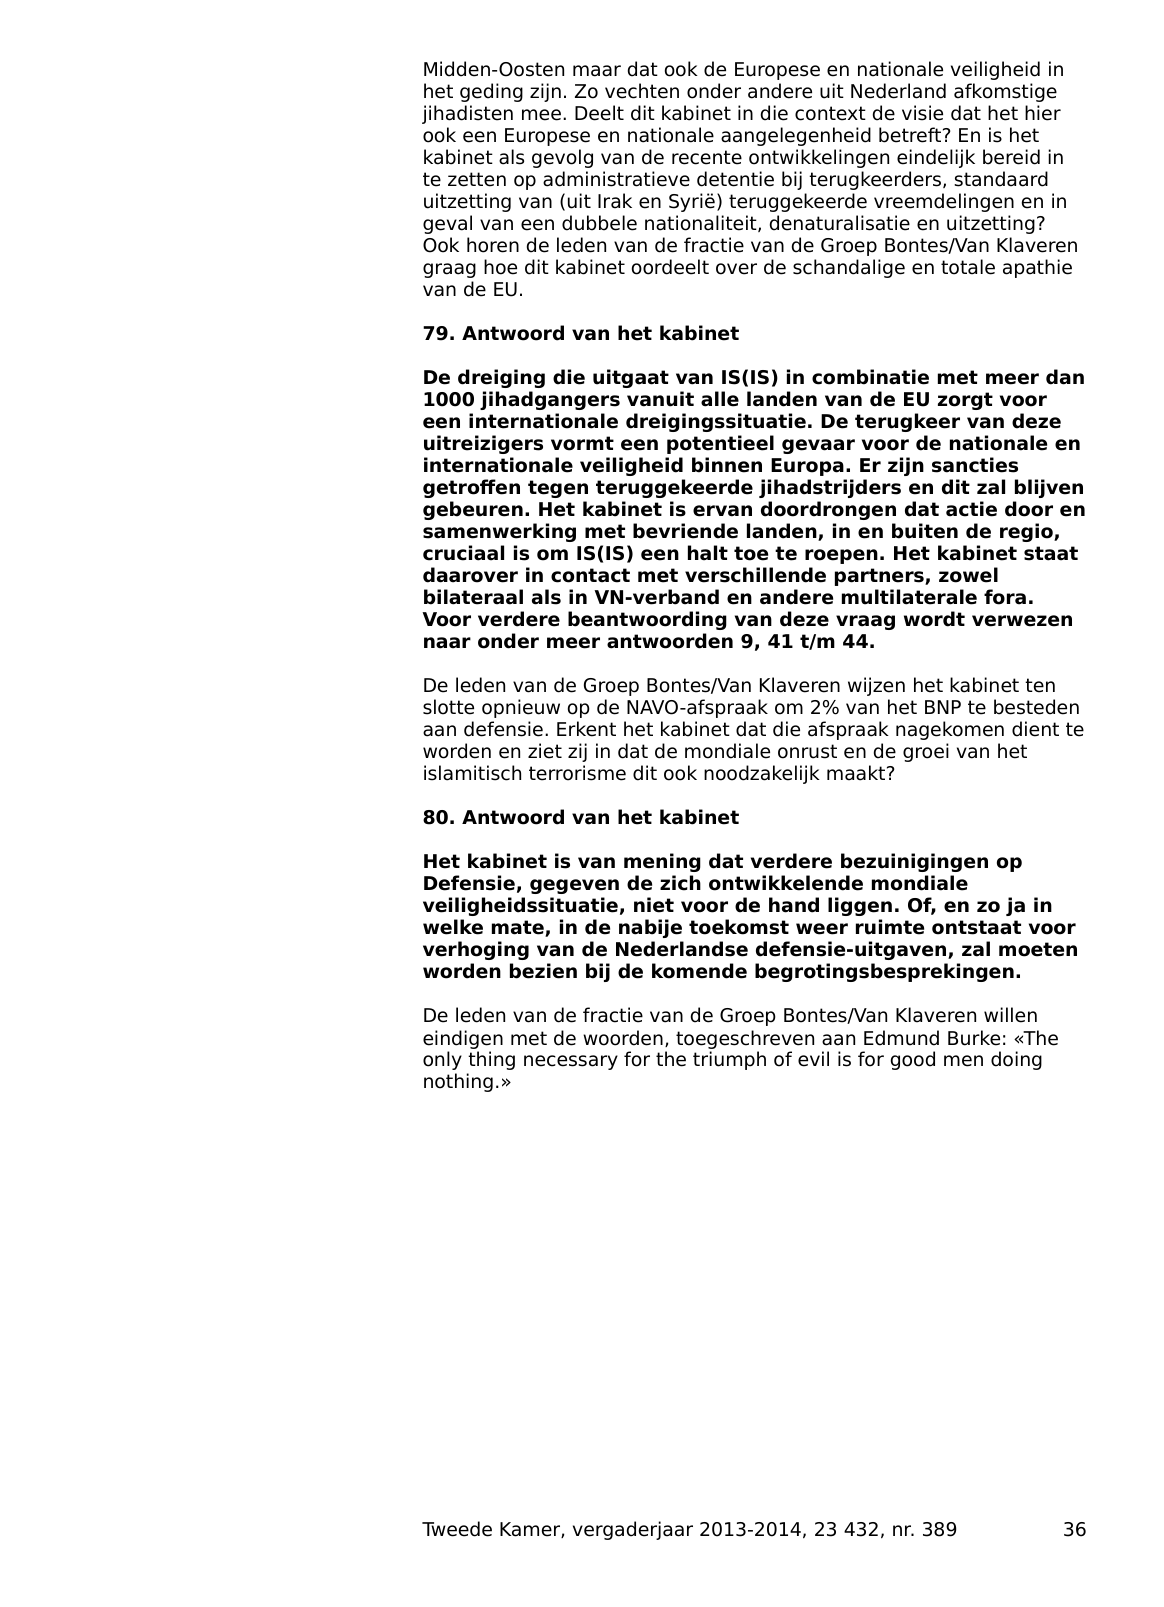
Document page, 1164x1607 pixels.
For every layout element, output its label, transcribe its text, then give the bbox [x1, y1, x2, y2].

text Midden-Oosten maar dat ook de Europese en nationale veiligheid in het geding zijn. Zo vechten onder andere uit Nederland afkomstige jihadisten mee. Deelt dit kabinet in die context de visie dat het hier ook een Europese en nationale aangelegenheid betreft? En is het kabinet als gevolg van de recente ontwikkelingen eindelijk bereid in te zetten op administratieve detentie bij terugkeerders, standaard uitzetting van (uit Irak en Syrië) teruggekeerde vreemdelingen en in geval van een dubbele nationaliteit, denaturalisatie en uitzetting? Ook horen de leden van de fractie van de Groep Bontes/Van Klaveren graag hoe dit kabinet oordeelt over de schandalige en totale apathie van de EU. [422, 59, 1087, 301]
subtitle 79. Antwoord van het kabinet [422, 323, 1087, 345]
text De leden van de Groep Bontes/Van Klaveren wijzen het kabinet ten slotte opnieuw op de NAVO-afspraak om 2% van het BNP te besteden aan defensie. Erkent het kabinet dat die afspraak nagekomen dient te worden en ziet zij in dat de mondiale onrust en de groei van het islamitisch terrorisme dit ook noodzakelijk maakt? [422, 675, 1087, 785]
text Het kabinet is van mening dat verdere bezuinigingen op Defensie, gegeven de zich ontwikkelende mondiale veiligheidssituatie, niet voor de hand liggen. Of, en zo ja in welke mate, in de nabije toekomst weer ruimte ontstaat voor verhoging van de Nederlandse defensie-uitgaven, zal moeten worden bezien bij de komende begrotingsbesprekingen. [422, 851, 1087, 983]
subtitle 80. Antwoord van het kabinet [422, 807, 1087, 829]
text De leden van de fractie van de Groep Bontes/Van Klaveren willen eindigen met de woorden, toegeschreven aan Edmund Burke: «The only thing necessary for the triumph of evil is for good men doing nothing.» [422, 1005, 1087, 1093]
text De dreiging die uitgaat van IS(IS) in combinatie met meer dan 1000 jihadgangers vanuit alle landen van de EU zorgt voor een internationale dreigingssituatie. De terugkeer van deze uitreizigers vormt een potentieel gevaar voor de nationale en internationale veiligheid binnen Europa. Er zijn sancties getroffen tegen teruggekeerde jihadstrijders en dit zal blijven gebeuren. Het kabinet is ervan doordrongen dat actie door en samenwerking met bevriende landen, in en buiten de regio, cruciaal is om IS(IS) een halt toe te roepen. Het kabinet staat daarover in contact met verschillende partners, zowel bilateraal als in VN-verband en andere multilaterale fora. Voor verdere beantwoording van deze vraag wordt verwezen naar onder meer antwoorden 9, 41 t/m 44. [422, 367, 1087, 653]
